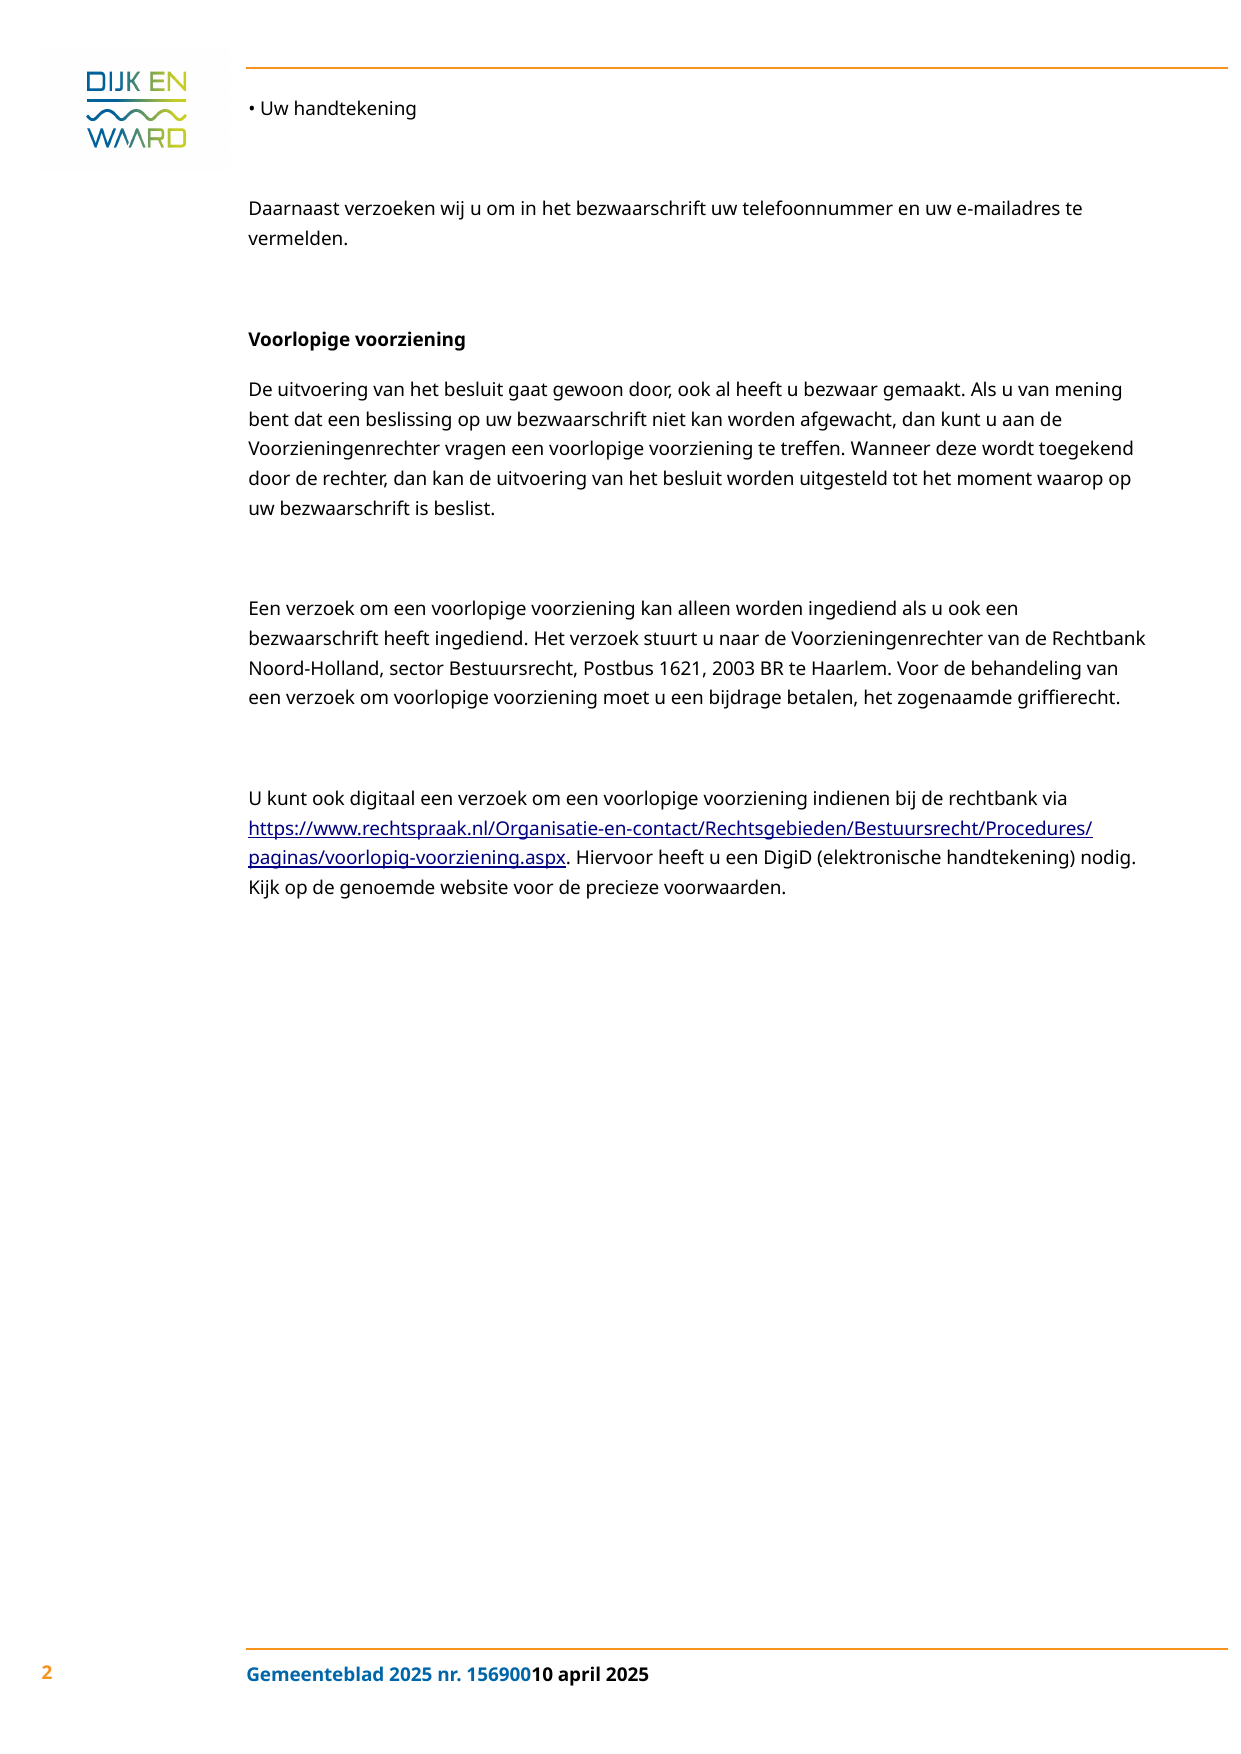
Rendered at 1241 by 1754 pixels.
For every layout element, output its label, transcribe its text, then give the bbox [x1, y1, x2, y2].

text Een verzoek om een voorlopige voorziening kan alleen worden ingediend als u ook een bezwaarschrift heeft ingediend. Het verzoek stuurt u naar de Voorzieningenrechter van de Rechtbank Noord-Holland, sector Bestuursrecht, Postbus 1621, 2003 BR te Haarlem. Voor de behandeling van een verzoek om voorlopige voorziening moet u een bijdrage betalen, het zogenaamde griffierecht. [248, 596, 1152, 710]
text De uitvoering van het besluit gaat gewoon door, ook al heeft u bezwaar gemaakt. Als u van mening bent dat een beslissing op uw bezwaarschrift niet kan worden afgewacht, dan kunt u aan de Voorzieningenrechter vragen een voorlopige voorziening te treffen. Wanneer deze wordt toegekend door de rechter, dan kan de uitvoering van het besluit worden uitgesteld tot het moment waarop op uw bezwaarschrift is beslist. [248, 376, 1152, 521]
text Daarnaast verzoeken wij u om in het bezwaarschrift uw telefoonnummer en uw e-mailadres te vermelden. [248, 196, 1152, 251]
text U kunt ook digitaal een verzoek om een voorlopige voorziening indienen bij de rechtbank via https://www.rechtspraak.nl/Organisatie-en-contact/Rechtsgebieden/Bestuursrecht/Procedures/paginas/voorlopig-voorziening.aspx. Hiervoor heeft u een DigiD (elektronische handtekening) nodig. Kijk op de genoemde website voor de precieze voorwaarden. [248, 785, 1152, 900]
picture [41, 47, 231, 172]
text Voorlopige voorziening [248, 326, 1152, 352]
text • Uw handtekening [248, 95, 1152, 121]
